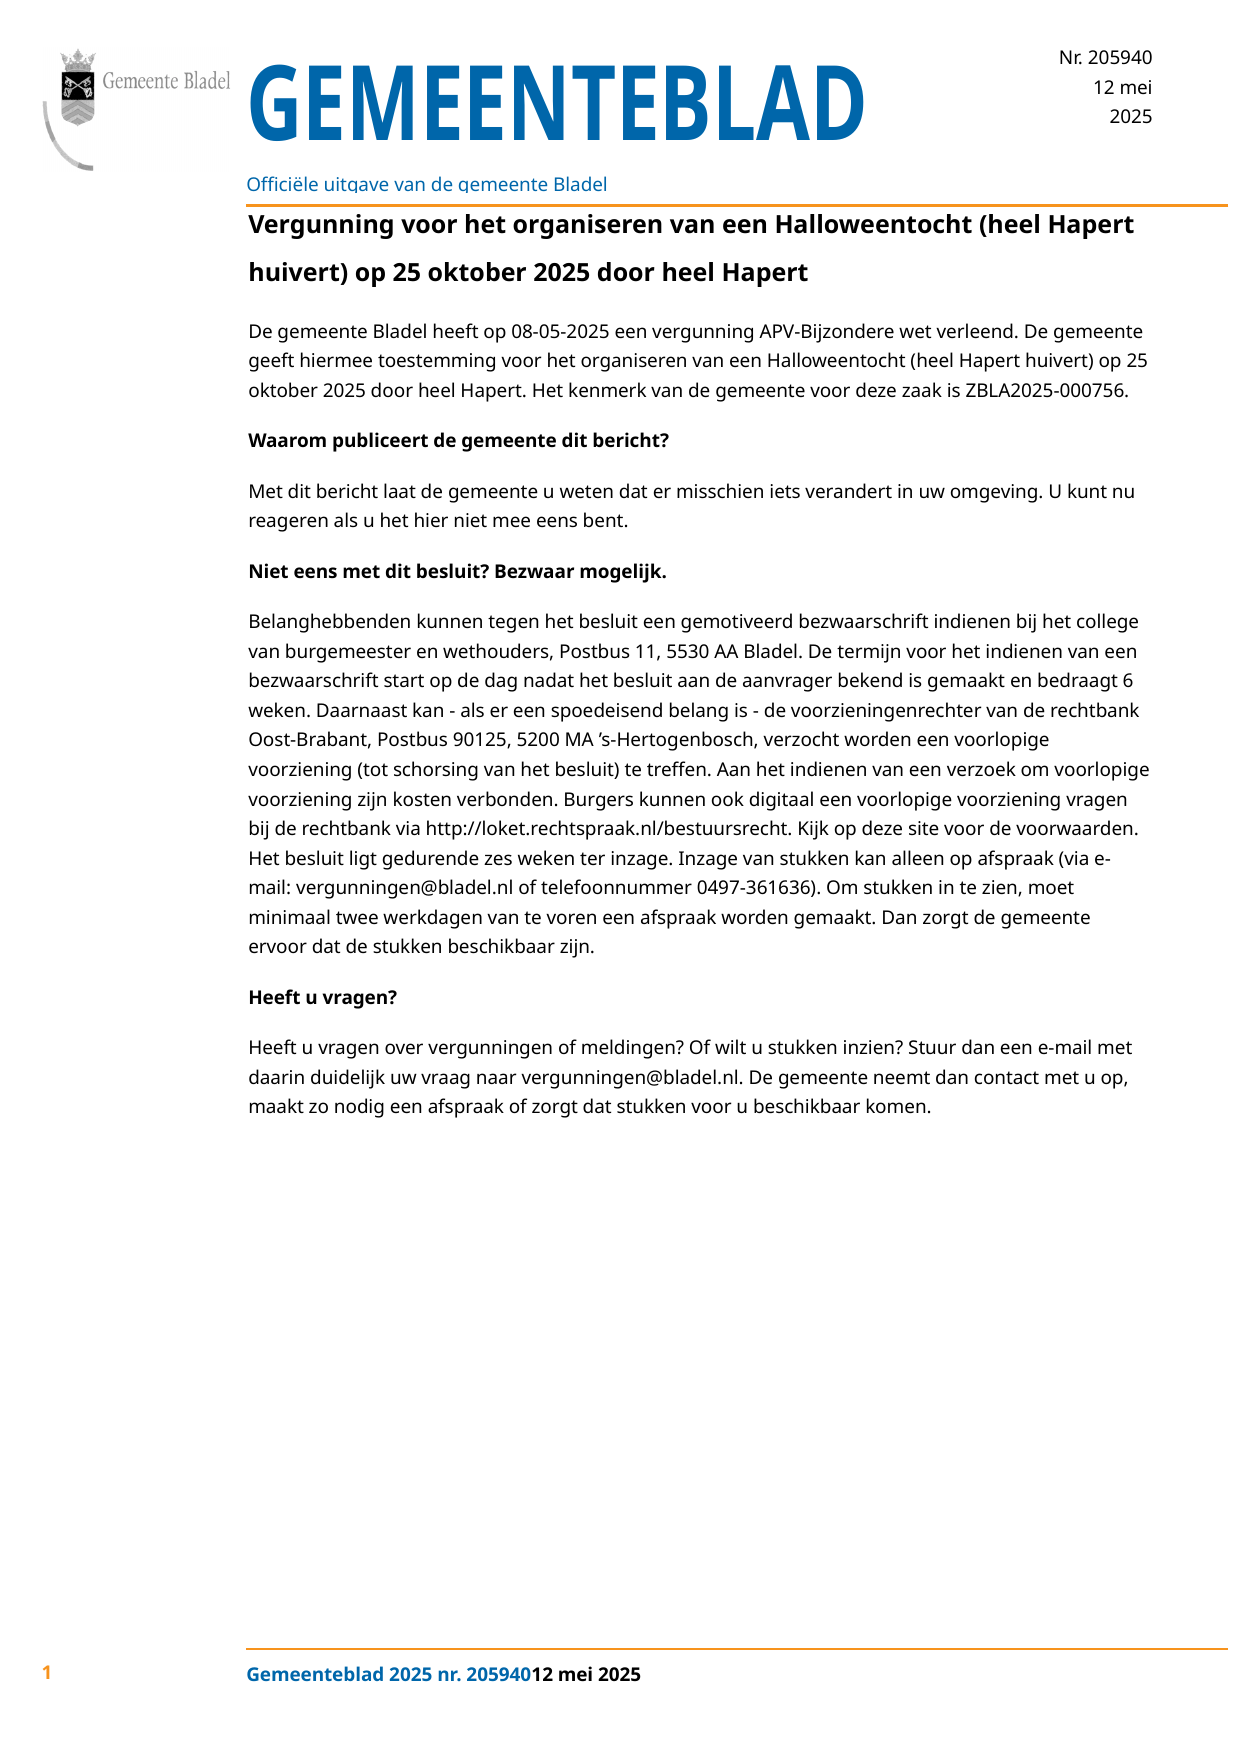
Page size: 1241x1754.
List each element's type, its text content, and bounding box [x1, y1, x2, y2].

text Heeft u vragen? [248, 984, 1152, 1010]
text De gemeente Bladel heeft op 08-05-2025 een vergunning APV-Bijzondere wet verleend. De gemeente geeft hiermee toestemming voor het organiseren van een Halloweentocht (heel Hapert huivert) op 25 oktober 2025 door heel Hapert. Het kenmerk van de gemeente voor deze zaak is ZBLA2025-000756. [248, 318, 1152, 403]
picture [41, 47, 231, 172]
text Vergunning voor het organiseren van een Halloweentocht (heel Hapert huivert) op 25 oktober 2025 door heel Hapert [248, 207, 1152, 288]
text Belanghebbenden kunnen tegen het besluit een gemotiveerd bezwaarschrift indienen bij het college van burgemeester en wethouders, Postbus 11, 5530 AA Bladel. De termijn voor het indienen van een bezwaarschrift start op de dag nadat het besluit aan de aanvrager bekend is gemaakt en bedraagt 6 weken. Daarnaast kan - als er een spoedeisend belang is - de voorzieningenrechter van de rechtbank Oost-Brabant, Postbus 90125, 5200 MA ’s-Hertogenbosch, verzocht worden een voorlopige voorziening (tot schorsing van het besluit) te treffen. Aan het indienen van een verzoek om voorlopige voorziening zijn kosten verbonden. Burgers kunnen ook digitaal een voorlopige voorziening vragen bij de rechtbank via http://loket.rechtspraak.nl/bestuursrecht. Kijk op deze site voor de voorwaarden. Het besluit ligt gedurende zes weken ter inzage. Inzage van stukken kan alleen op afspraak (via e-mail: vergunningen@bladel.nl of telefoonnummer 0497-361636). Om stukken in te zien, moet minimaal twee werkdagen van te voren een afspraak worden gemaakt. Dan zorgt de gemeente ervoor dat de stukken beschikbaar zijn. [248, 608, 1152, 959]
text Heeft u vragen over vergunningen of meldingen? Of wilt u stukken inzien? Stuur dan een e-mail met daarin duidelijk uw vraag naar vergunningen@bladel.nl. De gemeente neemt dan contact met u op, maakt zo nodig een afspraak of zorgt dat stukken voor u beschikbaar komen. [248, 1034, 1152, 1119]
text Niet eens met dit besluit? Bezwaar mogelijk. [248, 558, 1152, 584]
text Met dit bericht laat de gemeente u weten dat er misschien iets verandert in uw omgeving. U kunt nu reageren als u het hier niet mee eens bent. [248, 478, 1152, 533]
text Waarom publiceert de gemeente dit bericht? [248, 427, 1152, 453]
